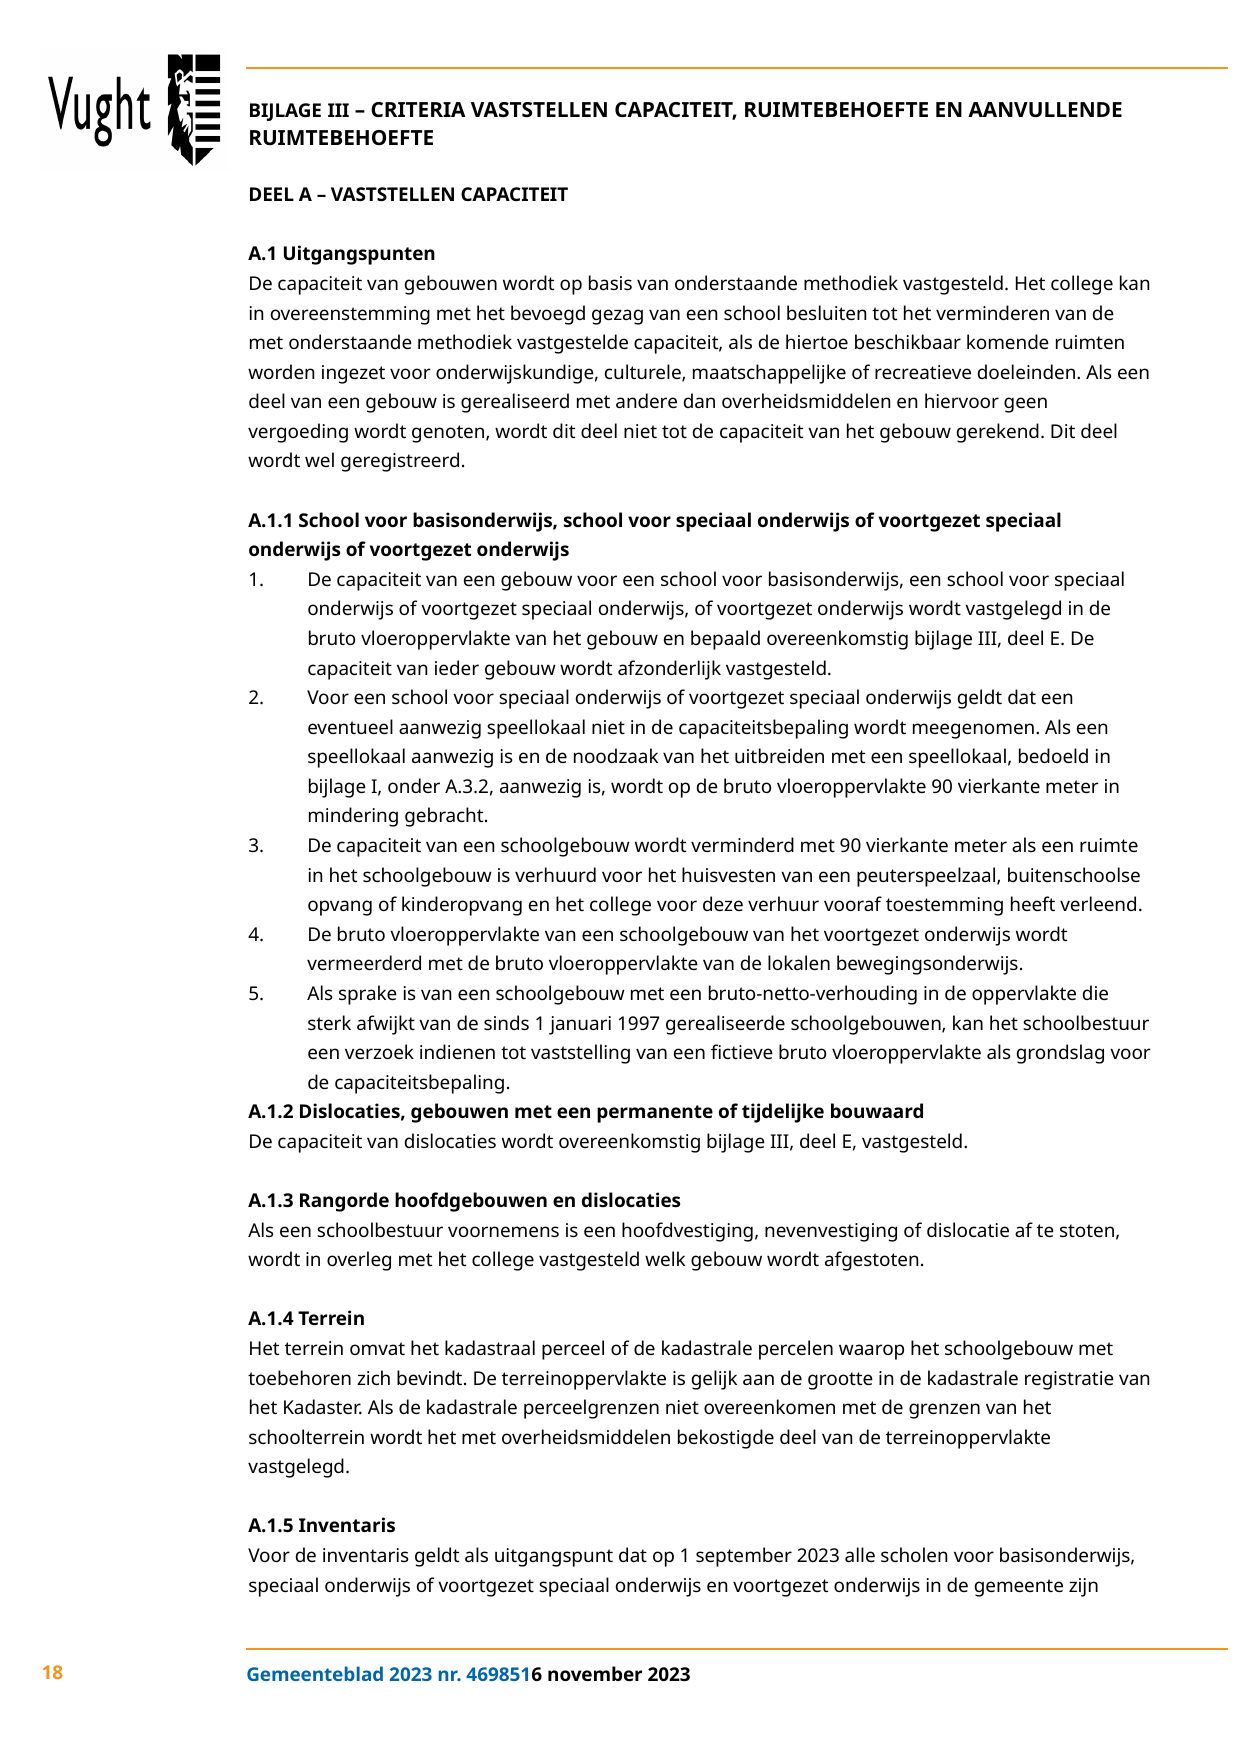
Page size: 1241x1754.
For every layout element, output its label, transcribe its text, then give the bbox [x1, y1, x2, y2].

text A.1.3 Rangorde hoofdgebouwen en dislocaties [248, 1187, 1152, 1213]
list Voor een school voor speciaal onderwijs of voortgezet speciaal onderwijs geldt dat een eventueel aanwezig speellokaal niet in de capaciteitsbepaling wordt meegenomen. Als een speellokaal aanwezig is en de noodzaak van het uitbreiden met een speellokaal, bedoeld in bijlage I, onder A.3.2, aanwezig is, wordt op de bruto vloeroppervlakte 90 vierkante meter in mindering gebracht. [248, 684, 1152, 828]
text Voor de inventaris geldt als uitgangspunt dat op 1 september 2023 alle scholen voor basisonderwijs, speciaal onderwijs of voortgezet speciaal onderwijs en voortgezet onderwijs in de gemeente zijn [248, 1542, 1152, 1597]
text A.1.1 School voor basisonderwijs, school voor speciaal onderwijs of voortgezet speciaal onderwijs of voortgezet onderwijs [248, 507, 1152, 562]
text BIJLAGE III – CRITERIA VASTSTELLEN CAPACITEIT, RUIMTEBEHOEFTE EN AANVULLENDE RUIMTEBEHOEFTE [248, 95, 1152, 152]
text A.1.4 Terrein [248, 1306, 1152, 1331]
list De capaciteit van een schoolgebouw wordt verminderd met 90 vierkante meter als een ruimte in het schoolgebouw is verhuurd voor het huisvesten van een peuterspeelzaal, buitenschoolse opvang of kinderopvang en het college voor deze verhuur vooraf toestemming heeft verleend. [248, 832, 1152, 917]
text A.1 Uitgangspunten [248, 241, 1152, 266]
text De capaciteit van dislocaties wordt overeenkomstig bijlage III, deel E, vastgesteld. [248, 1128, 1152, 1154]
list De capaciteit van een gebouw voor een school voor basisonderwijs, een school voor speciaal onderwijs of voortgezet speciaal onderwijs, of voortgezet onderwijs wordt vastgelegd in de bruto vloeroppervlakte van het gebouw en bepaald overeenkomstig bijlage III, deel E. De capaciteit van ieder gebouw wordt afzonderlijk vastgesteld. [248, 566, 1152, 680]
text A.1.2 Dislocaties, gebouwen met een permanente of tijdelijke bouwaard [248, 1098, 1152, 1124]
text DEEL A – VASTSTELLEN CAPACITEIT [248, 181, 1152, 207]
picture [41, 47, 231, 172]
text De capaciteit van gebouwen wordt op basis van onderstaande methodiek vastgesteld. Het college kan in overeenstemming met het bevoegd gezag van een school besluiten tot het verminderen van de met onderstaande methodiek vastgestelde capaciteit, als de hiertoe beschikbaar komende ruimten worden ingezet voor onderwijskundige, culturele, maatschappelijke of recreatieve doeleinden. Als een deel van een gebouw is gerealiseerd met andere dan overheidsmiddelen en hiervoor geen vergoeding wordt genoten, wordt dit deel niet tot de capaciteit van het gebouw gerekend. Dit deel wordt wel geregistreerd. [248, 270, 1152, 473]
text Het terrein omvat het kadastraal perceel of de kadastrale percelen waarop het schoolgebouw met toebehoren zich bevindt. De terreinoppervlakte is gelijk aan de grootte in de kadastrale registratie van het Kadaster. Als de kadastrale perceelgrenzen niet overeenkomen met de grenzen van het schoolterrein wordt het met overheidsmiddelen bekostigde deel van de terreinoppervlakte vastgelegd. [248, 1335, 1152, 1479]
list Als sprake is van een schoolgebouw met een bruto-netto-verhouding in de oppervlakte die sterk afwijkt van de sinds 1 januari 1997 gerealiseerde schoolgebouwen, kan het schoolbestuur een verzoek indienen tot vaststelling van een fictieve bruto vloeroppervlakte als grondslag voor de capaciteitsbepaling. [248, 980, 1152, 1094]
list De bruto vloeroppervlakte van een schoolgebouw van het voortgezet onderwijs wordt vermeerderd met de bruto vloeroppervlakte van de lokalen bewegingsonderwijs. [248, 921, 1152, 976]
text A.1.5 Inventaris [248, 1513, 1152, 1538]
text Als een schoolbestuur voornemens is een hoofdvestiging, nevenvestiging of dislocatie af te stoten, wordt in overleg met het college vastgesteld welk gebouw wordt afgestoten. [248, 1217, 1152, 1272]
